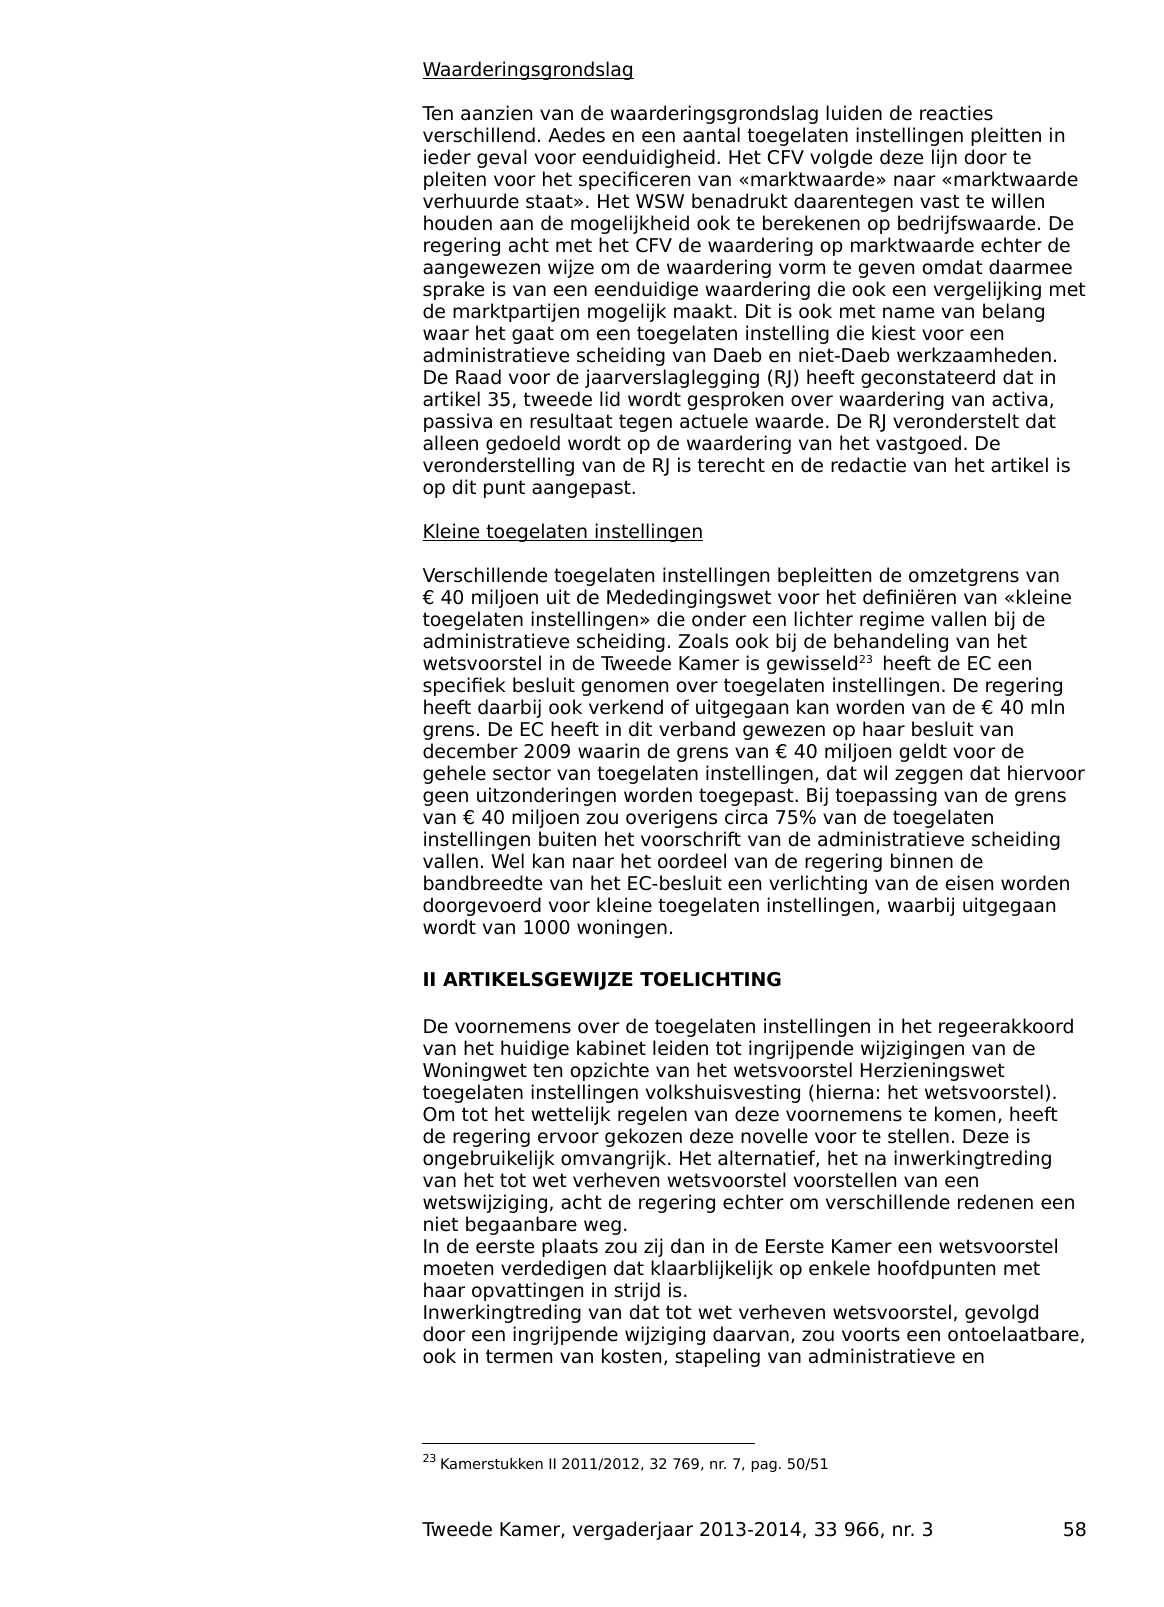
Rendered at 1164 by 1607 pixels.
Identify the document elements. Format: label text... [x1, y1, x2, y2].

text De voornemens over de toegelaten instellingen in het regeerakkoord van het huidige kabinet leiden tot ingrijpende wijzigingen van de Woningwet ten opzichte van het wetsvoorstel Herzieningswet toegelaten instellingen volkshuisvesting (hierna: het wetsvoorstel). Om tot het wettelijk regelen van deze voornemens te komen, heeft de regering ervoor gekozen deze novelle voor te stellen. Deze is ongebruikelijk omvangrijk. Het alternatief, het na inwerkingtreding van het tot wet verheven wetsvoorstel voorstellen van een wetswijziging, acht de regering echter om verschillende redenen een niet begaanbare weg. [422, 1016, 1087, 1236]
text Verschillende toegelaten instellingen bepleitten de omzetgrens van € 40 miljoen uit de Mededingingswet voor het definiëren van «kleine toegelaten instellingen» die onder een lichter regime vallen bij de administratieve scheiding. Zoals ook bij de behandeling van het wetsvoorstel in de Tweede Kamer is gewisseld heeft de EC een specifiek besluit genomen over toegelaten instellingen. De regering heeft daarbij ook verkend of uitgegaan kan worden van de € 40 mln grens. De EC heeft in dit verband gewezen op haar besluit van december 2009 waarin de grens van € 40 miljoen geldt voor de gehele sector van toegelaten instellingen, dat wil zeggen dat hiervoor geen uitzonderingen worden toegepast. Bij toepassing van de grens van € 40 miljoen zou overigens circa 75% van de toegelaten instellingen buiten het voorschrift van de administratieve scheiding vallen. Wel kan naar het oordeel van de regering binnen de bandbreedte van het EC-besluit een verlichting van de eisen worden doorgevoerd voor kleine toegelaten instellingen, waarbij uitgegaan wordt van 1000 woningen. [422, 565, 1087, 939]
text In de eerste plaats zou zij dan in de Eerste Kamer een wetsvoorstel moeten verdedigen dat klaarblijkelijk op enkele hoofdpunten met haar opvattingen in strijd is. [422, 1236, 1087, 1302]
text De Raad voor de jaarverslaglegging (RJ) heeft geconstateerd dat in artikel 35, tweede lid wordt gesproken over waardering van activa, passiva en resultaat tegen actuele waarde. De RJ veronderstelt dat alleen gedoeld wordt op de waardering van het vastgoed. De veronderstelling van de RJ is terecht en de redactie van het artikel is op dit punt aangepast. [422, 367, 1087, 499]
text Ten aanzien van de waarderingsgrondslag luiden de reacties verschillend. Aedes en een aantal toegelaten instellingen pleitten in ieder geval voor eenduidigheid. Het CFV volgde deze lijn door te pleiten voor het specificeren van «marktwaarde» naar «marktwaarde verhuurde staat». Het WSW benadrukt daarentegen vast te willen houden aan de mogelijkheid ook te berekenen op bedrijfswaarde. De regering acht met het CFV de waardering op marktwaarde echter de aangewezen wijze om de waardering vorm te geven omdat daarmee sprake is van een eenduidige waardering die ook een vergelijking met de marktpartijen mogelijk maakt. Dit is ook met name van belang waar het gaat om een toegelaten instelling die kiest voor een administratieve scheiding van Daeb en niet-Daeb werkzaamheden. [422, 103, 1087, 367]
subtitle II ARTIKELSGEWIJZE TOELICHTING [422, 969, 1087, 991]
subtitle Waarderingsgrondslag [422, 59, 1087, 81]
text Kamerstukken II 2011/2012, 32 769, nr. 7, pag. 50/51 [422, 1452, 1087, 1474]
subtitle Kleine toegelaten instellingen [422, 521, 1087, 543]
text Inwerkingtreding van dat tot wet verheven wetsvoorstel, gevolgd door een ingrijpende wijziging daarvan, zou voorts een ontoelaatbare, ook in termen van kosten, stapeling van administratieve en [422, 1302, 1087, 1367]
